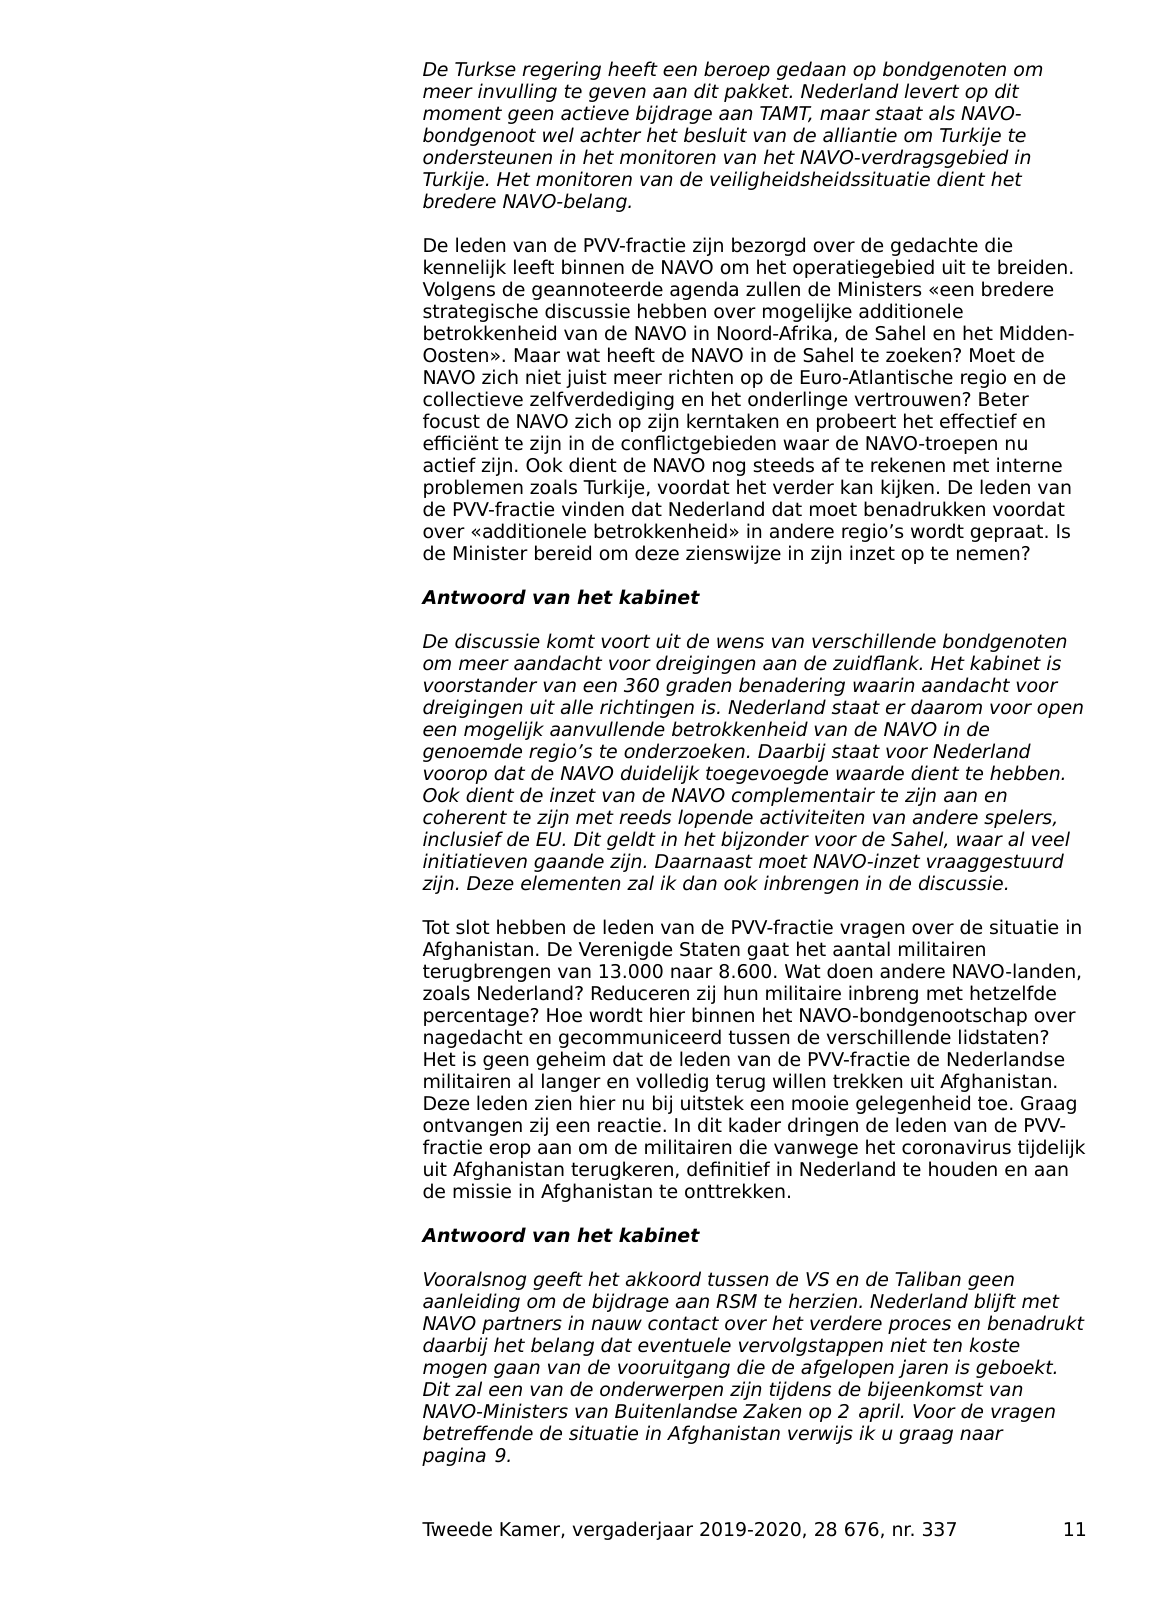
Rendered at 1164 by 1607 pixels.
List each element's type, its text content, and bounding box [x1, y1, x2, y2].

text De discussie komt voort uit de wens van verschillende bondgenoten om meer aandacht voor dreigingen aan de zuidflank. Het kabinet is voorstander van een 360 graden benadering waarin aandacht voor dreigingen uit alle richtingen is. Nederland staat er daarom voor open een mogelijk aanvullende betrokkenheid van de NAVO in de genoemde regio’s te onderzoeken. Daarbij staat voor Nederland voorop dat de NAVO duidelijk toegevoegde waarde dient te hebben. Ook dient de inzet van de NAVO complementair te zijn aan en coherent te zijn met reeds lopende activiteiten van andere spelers, inclusief de EU. Dit geldt in het bijzonder voor de Sahel, waar al veel initiatieven gaande zijn. Daarnaast moet NAVO-inzet vraaggestuurd zijn. Deze elementen zal ik dan ook inbrengen in de discussie. [422, 631, 1087, 895]
text Tot slot hebben de leden van de PVV-fractie vragen over de situatie in Afghanistan. De Verenigde Staten gaat het aantal militairen terugbrengen van 13.000 naar 8.600. Wat doen andere NAVO-landen, zoals Nederland? Reduceren zij hun militaire inbreng met hetzelfde percentage? Hoe wordt hier binnen het NAVO-bondgenootschap over nagedacht en gecommuniceerd tussen de verschillende lidstaten? Het is geen geheim dat de leden van de PVV-fractie de Nederlandse militairen al langer en volledig terug willen trekken uit Afghanistan. Deze leden zien hier nu bij uitstek een mooie gelegenheid toe. Graag ontvangen zij een reactie. In dit kader dringen de leden van de PVV-fractie erop aan om de militairen die vanwege het coronavirus tijdelijk uit Afghanistan terugkeren, definitief in Nederland te houden en aan de missie in Afghanistan te onttrekken. [422, 917, 1087, 1203]
text De leden van de PVV-fractie zijn bezorgd over de gedachte die kennelijk leeft binnen de NAVO om het operatiegebied uit te breiden. Volgens de geannoteerde agenda zullen de Ministers «een bredere strategische discussie hebben over mogelijke additionele betrokkenheid van de NAVO in Noord-Afrika, de Sahel en het Midden-Oosten». Maar wat heeft de NAVO in de Sahel te zoeken? Moet de NAVO zich niet juist meer richten op de Euro-Atlantische regio en de collectieve zelfverdediging en het onderlinge vertrouwen? Beter focust de NAVO zich op zijn kerntaken en probeert het effectief en efficiënt te zijn in de conflictgebieden waar de NAVO-troepen nu actief zijn. Ook dient de NAVO nog steeds af te rekenen met interne problemen zoals Turkije, voordat het verder kan kijken. De leden van de PVV-fractie vinden dat Nederland dat moet benadrukken voordat over «additionele betrokkenheid» in andere regio’s wordt gepraat. Is de Minister bereid om deze zienswijze in zijn inzet op te nemen? [422, 235, 1087, 565]
text Vooralsnog geeft het akkoord tussen de VS en de Taliban geen aanleiding om de bijdrage aan RSM te herzien. Nederland blijft met NAVO partners in nauw contact over het verdere proces en benadrukt daarbij het belang dat eventuele vervolgstappen niet ten koste mogen gaan van de vooruitgang die de afgelopen jaren is geboekt. Dit zal een van de onderwerpen zijn tijdens de bijeenkomst van NAVO-Ministers van Buitenlandse Zaken op 2 april. Voor de vragen betreffende de situatie in Afghanistan verwijs ik u graag naar pagina 9. [422, 1269, 1087, 1467]
subtitle Antwoord van het kabinet [422, 587, 1087, 609]
text De Turkse regering heeft een beroep gedaan op bondgenoten om meer invulling te geven aan dit pakket. Nederland levert op dit moment geen actieve bijdrage aan TAMT, maar staat als NAVO-bondgenoot wel achter het besluit van de alliantie om Turkije te ondersteunen in het monitoren van het NAVO-verdragsgebied in Turkije. Het monitoren van de veiligheidsheidssituatie dient het bredere NAVO-belang. [422, 59, 1087, 213]
subtitle Antwoord van het kabinet [422, 1225, 1087, 1247]
